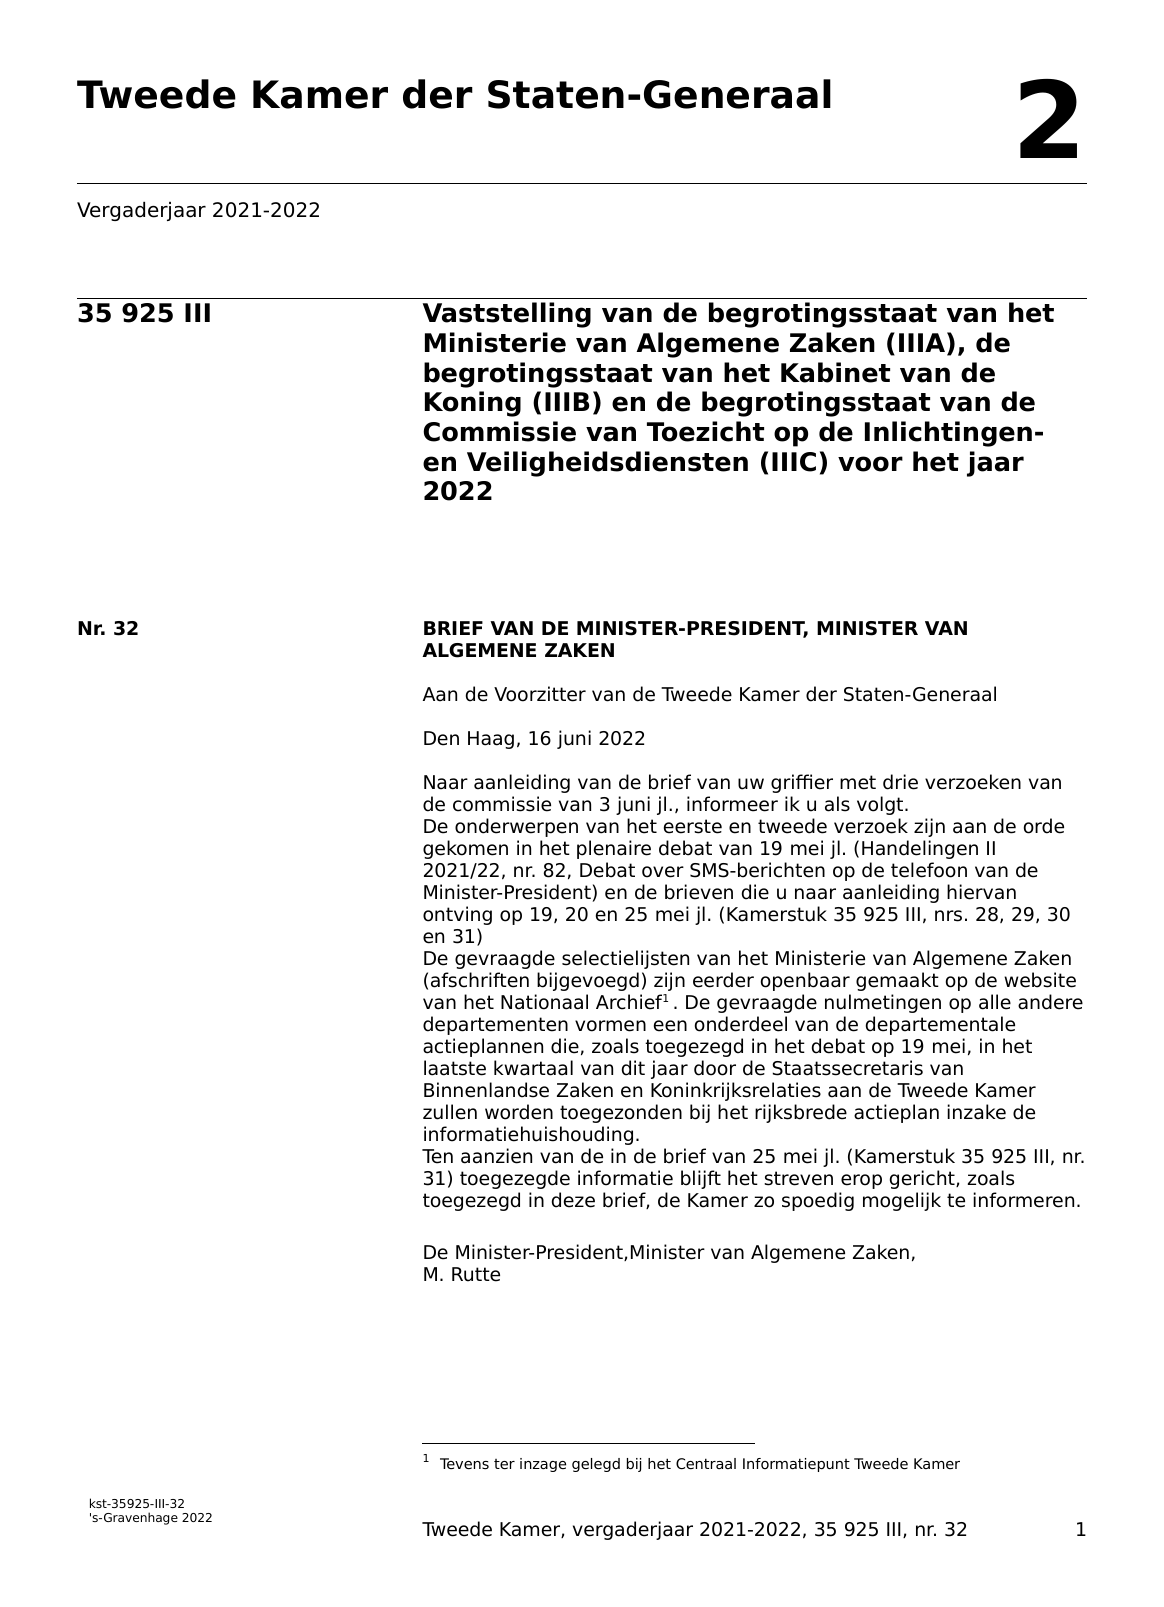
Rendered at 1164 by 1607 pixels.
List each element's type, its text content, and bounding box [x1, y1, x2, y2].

text 's-Gravenhage 2022 [88, 1511, 323, 1525]
text Naar aanleiding van de brief van uw griffier met drie verzoeken van de commissie van 3 juni jl., informeer ik u als volgt. [422, 772, 1087, 816]
table_header Tweede Kamer der Staten-Generaal [77, 59, 886, 183]
text Den Haag, 16 juni 2022 [422, 728, 1087, 750]
subtitle Nr. 32 BRIEF VAN DE MINISTER-PRESIDENT, MINISTER VAN ALGEMENE ZAKEN [77, 618, 1087, 662]
text kst-35925-III-32 [88, 1497, 323, 1511]
text Tevens ter inzage gelegd bij het Centraal Informatiepunt Tweede Kamer [422, 1452, 1087, 1474]
text De Minister-President,Minister van Algemene Zaken, M. Rutte [422, 1242, 1087, 1286]
subtitle 35 925 III Vaststelling van de begrotingsstaat van het Ministerie van Algemene Zaken (IIIA), de begrotingsstaat van het Kabinet van de Koning (IIIB) en de begrotingsstaat van de Commissie van Toezicht op de Inlichtingen- en Veiligheidsdiensten (IIIC) voor het jaar 2022 [77, 299, 1087, 507]
text Ten aanzien van de in de brief van 25 mei jl. (Kamerstuk 35 925 III, nr. 31) toegezegde informatie blijft het streven erop gericht, zoals toegezegd in deze brief, de Kamer zo spoedig mogelijk te informeren. [422, 1146, 1087, 1212]
text De gevraagde selectielijsten van het Ministerie van Algemene Zaken (afschriften bijgevoegd) zijn eerder openbaar gemaakt op de website van het Nationaal Archief. De gevraagde nulmetingen op alle andere departementen vormen een onderdeel van de departementale actieplannen die, zoals toegezegd in het debat op 19 mei, in het laatste kwartaal van dit jaar door de Staatssecretaris van Binnenlandse Zaken en Koninkrijksrelaties aan de Tweede Kamer zullen worden toegezonden bij het rijksbrede actieplan inzake de informatiehuishouding. [422, 948, 1087, 1146]
table_cell Vergaderjaar 2021-2022 [77, 184, 1087, 298]
table_header 2 [886, 59, 1087, 183]
text Aan de Voorzitter van de Tweede Kamer der Staten-Generaal [422, 684, 1087, 706]
text De onderwerpen van het eerste en tweede verzoek zijn aan de orde gekomen in het plenaire debat van 19 mei jl. (Handelingen II 2021/22, nr. 82, Debat over SMS-berichten op de telefoon van de Minister-President) en de brieven die u naar aanleiding hiervan ontving op 19, 20 en 25 mei jl. (Kamerstuk 35 925 III, nrs. 28, 29, 30 en 31) [422, 816, 1087, 948]
